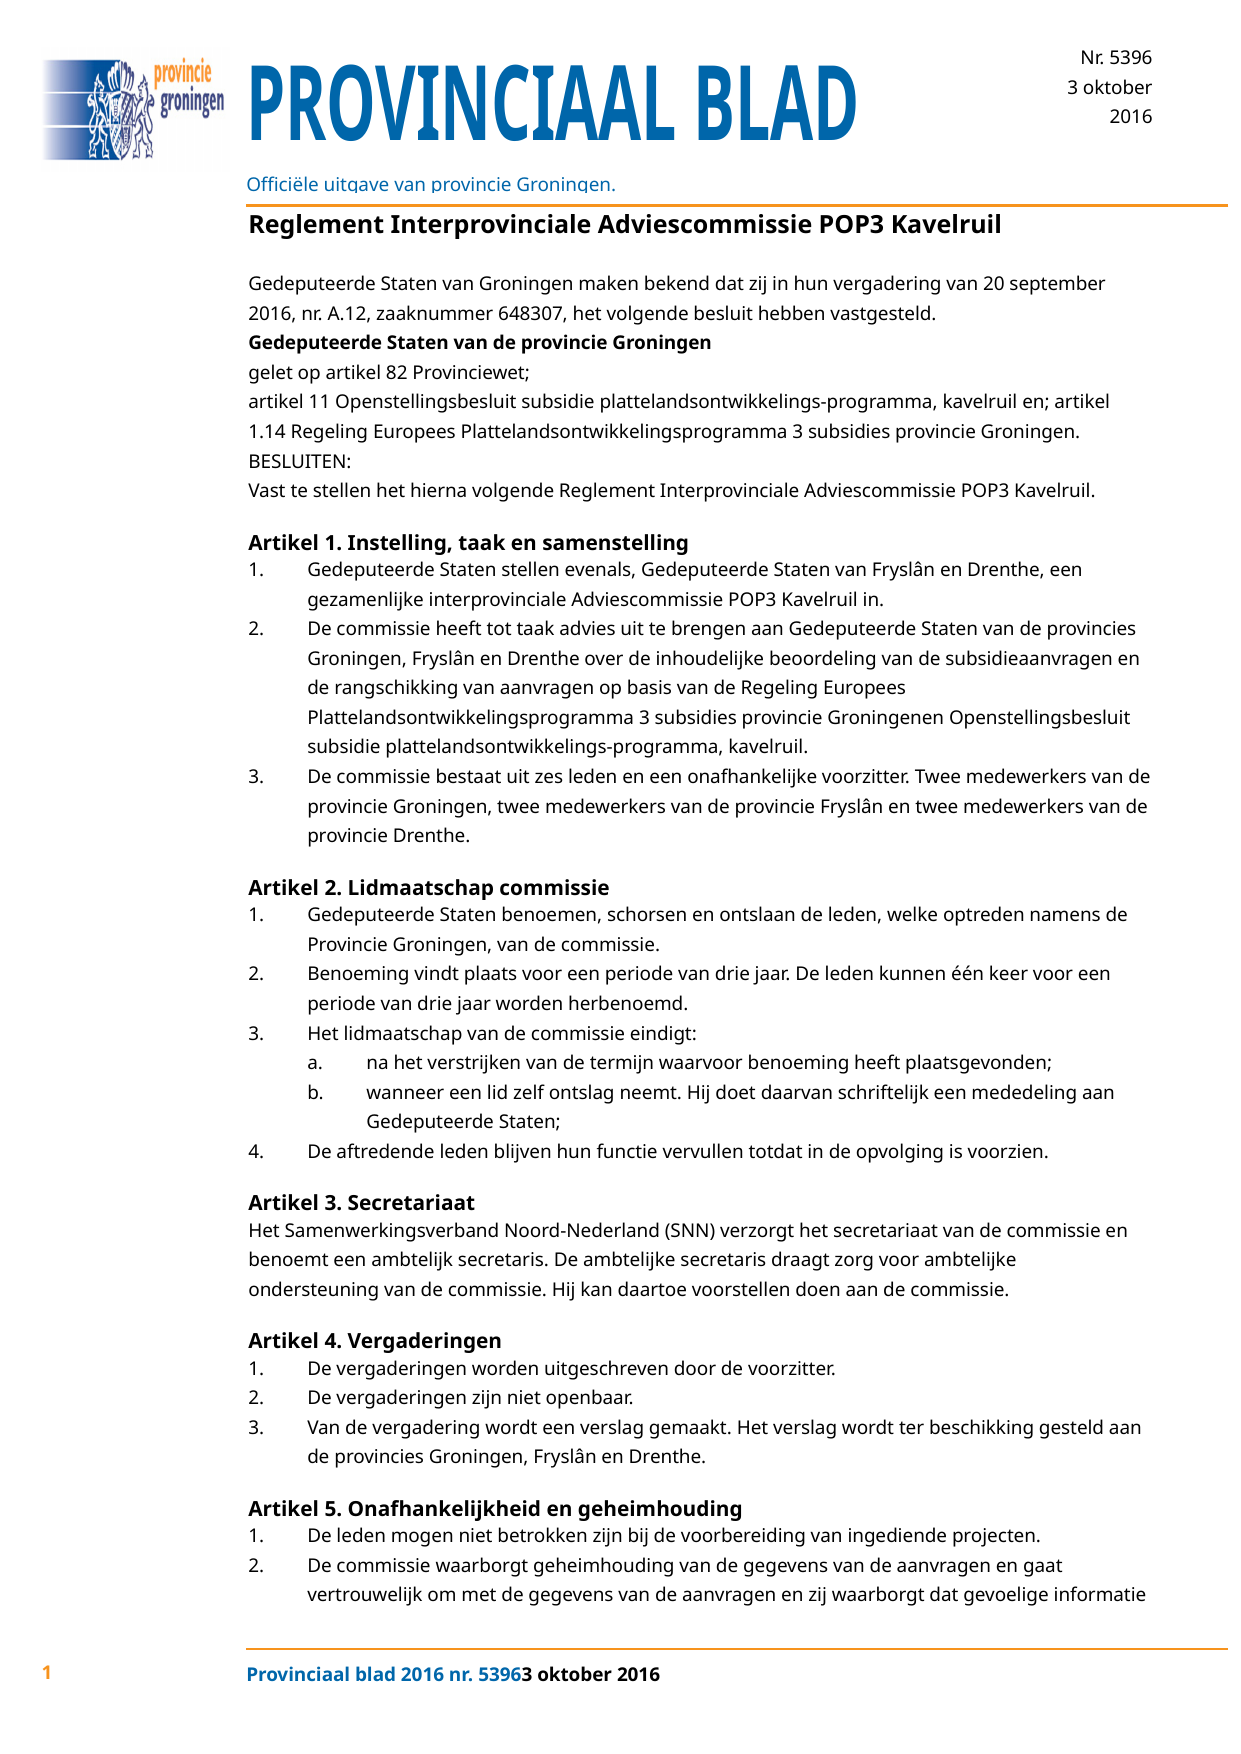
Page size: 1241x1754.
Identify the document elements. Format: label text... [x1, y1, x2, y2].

list De commissie heeft tot taak advies uit te brengen aan Gedeputeerde Staten van de provincies Groningen, Fryslân en Drenthe over de inhoudelijke beoordeling van de subsidieaanvragen en de rangschikking van aanvragen op basis van de Regeling Europees Plattelandsontwikkelingsprogramma 3 subsidies provincie Groningenen Openstellingsbesluit subsidie plattelandsontwikkelings-programma, kavelruil. [248, 615, 1152, 759]
list Het lidmaatschap van de commissie eindigt: [248, 1020, 1152, 1045]
list Van de vergadering wordt een verslag gemaakt. Het verslag wordt ter beschikking gesteld aan de provincies Groningen, Fryslân en Drenthe. [248, 1414, 1152, 1469]
text Artikel 3. Secretariaat [248, 1188, 1152, 1217]
text Gedeputeerde Staten van Groningen maken bekend dat zij in hun vergadering van 20 september 2016, nr. A.12, zaaknummer 648307, het volgende besluit hebben vastgesteld. [248, 270, 1152, 326]
text Het Samenwerkingsverband Noord-Nederland (SNN) verzorgt het secretariaat van de commissie en benoemt een ambtelijk secretaris. De ambtelijke secretaris draagt zorg voor ambtelijke ondersteuning van de commissie. Hij kan daartoe voorstellen doen aan de commissie. [248, 1217, 1152, 1302]
text artikel 11 Openstellingsbesluit subsidie plattelandsontwikkelings-programma, kavelruil en; artikel 1.14 Regeling Europees Plattelandsontwikkelingsprogramma 3 subsidies provincie Groningen. [248, 389, 1152, 444]
text Artikel 4. Vergaderingen [248, 1326, 1152, 1355]
text gelet op artikel 82 Provinciewet; [248, 359, 1152, 385]
list Benoeming vindt plaats voor een periode van drie jaar. De leden kunnen één keer voor een periode van drie jaar worden herbenoemd. [248, 961, 1152, 1016]
text Gedeputeerde Staten van de provincie Groningen [248, 329, 1152, 355]
list Gedeputeerde Staten stellen evenals, Gedeputeerde Staten van Fryslân en Drenthe, een gezamenlijke interprovinciale Adviescommissie POP3 Kavelruil in. [248, 556, 1152, 612]
text Artikel 5. Onafhankelijkheid en geheimhouding [248, 1494, 1152, 1522]
text Vast te stellen het hierna volgende Reglement Interprovinciale Adviescommissie POP3 Kavelruil. [248, 477, 1152, 503]
list De vergaderingen zijn niet openbaar. [248, 1384, 1152, 1410]
list De commissie waarborgt geheimhouding van de gegevens van de aanvragen en gaat vertrouwelijk om met de gegevens van de aanvragen en zij waarborgt dat gevoelige informatie [248, 1552, 1152, 1607]
list De commissie bestaat uit zes leden en een onafhankelijke voorzitter. Twee medewerkers van de provincie Groningen, twee medewerkers van de provincie Fryslân en twee medewerkers van de provincie Drenthe. [248, 763, 1152, 848]
list wanneer een lid zelf ontslag neemt. Hij doet daarvan schriftelijk een mededeling aan Gedeputeerde Staten; [307, 1079, 1152, 1134]
text Artikel 1. Instelling, taak en samenstelling [248, 528, 1152, 556]
list na het verstrijken van de termijn waarvoor benoeming heeft plaatsgevonden; [307, 1049, 1152, 1075]
list De aftredende leden blijven hun functie vervullen totdat in de opvolging is voorzien. [248, 1138, 1152, 1164]
list De vergaderingen worden uitgeschreven door de voorzitter. [248, 1355, 1152, 1381]
list De leden mogen niet betrokken zijn bij de voorbereiding van ingediende projecten. [248, 1522, 1152, 1548]
text Artikel 2. Lidmaatschap commissie [248, 873, 1152, 901]
picture [41, 47, 231, 172]
list Gedeputeerde Staten benoemen, schorsen en ontslaan de leden, welke optreden namens de Provincie Groningen, van de commissie. [248, 901, 1152, 957]
text Reglement Interprovinciale Adviescommissie POP3 Kavelruil [248, 207, 1152, 241]
text BESLUITEN: [248, 448, 1152, 473]
